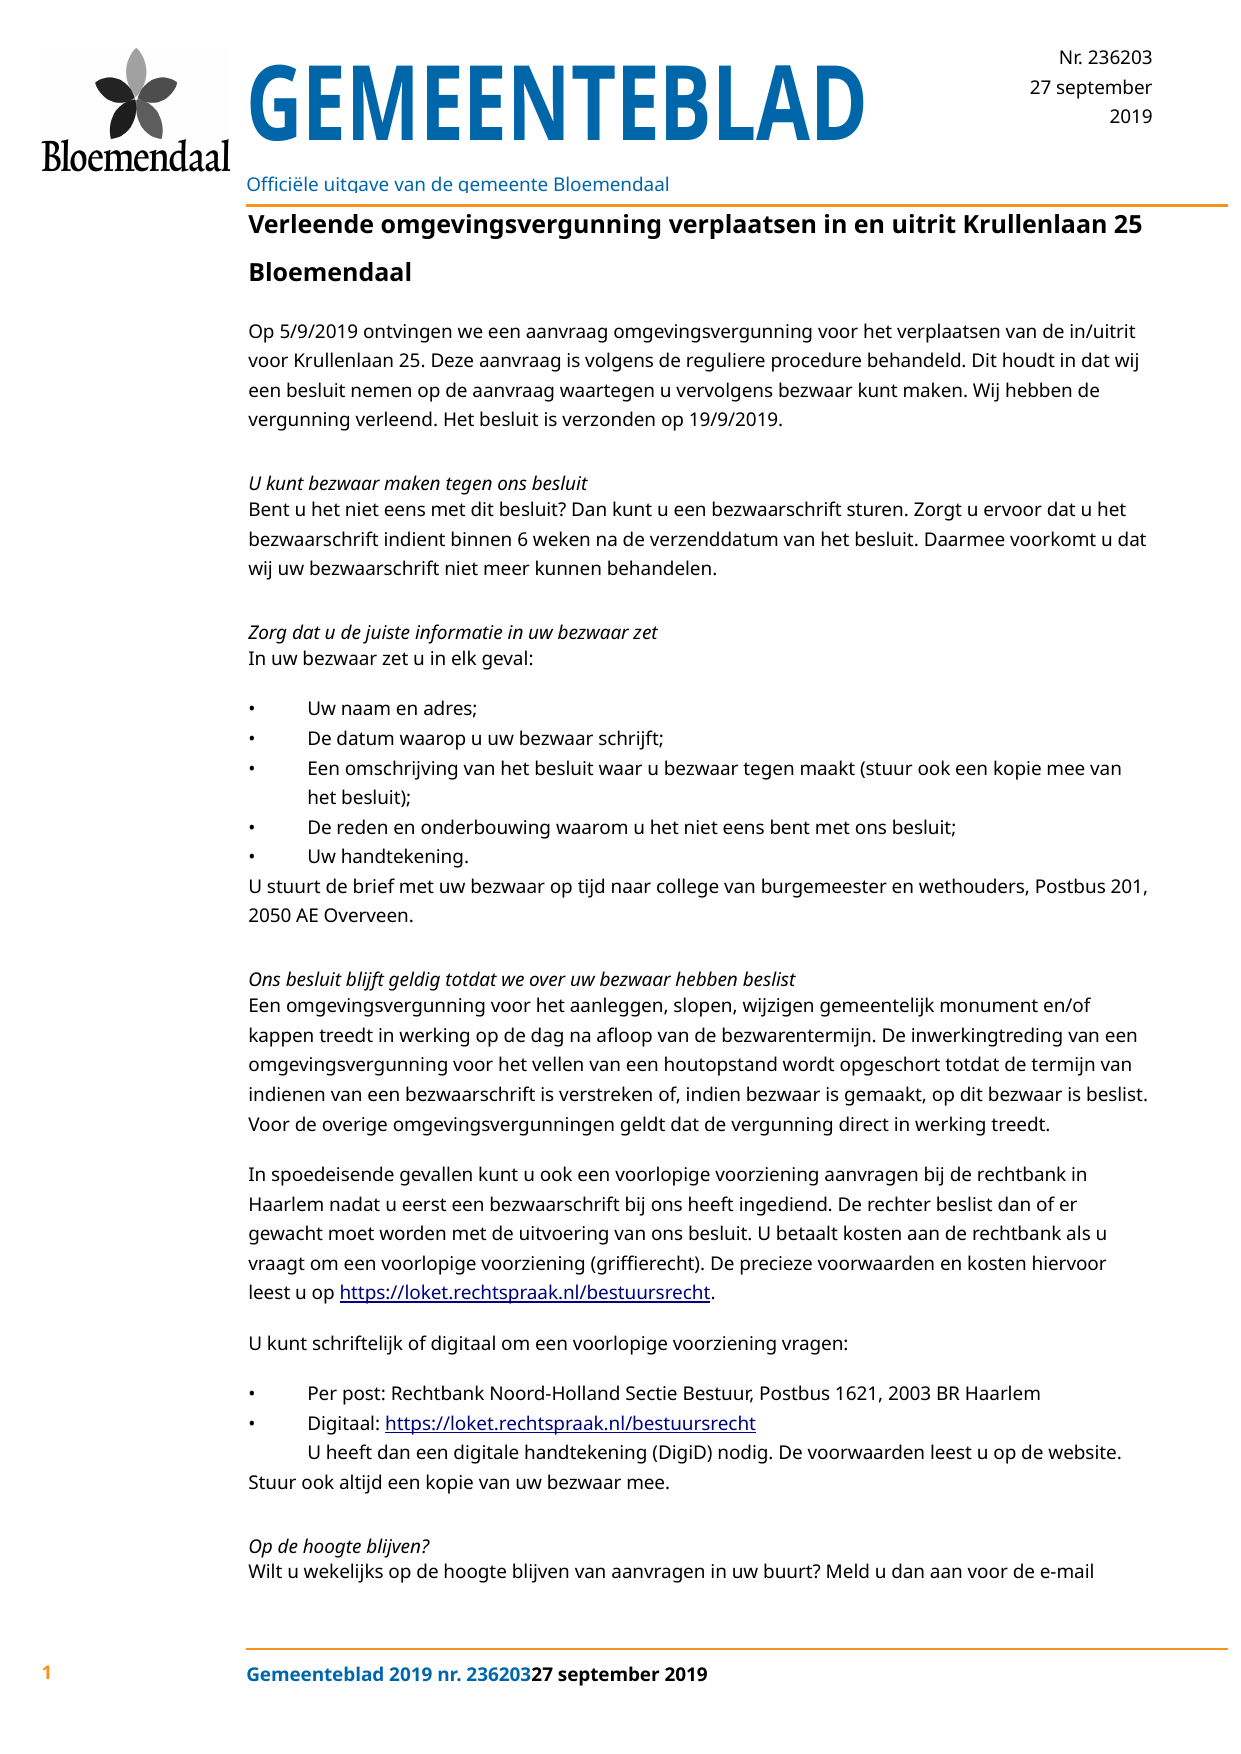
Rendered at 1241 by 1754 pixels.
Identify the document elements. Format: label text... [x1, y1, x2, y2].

text Stuur ook altijd een kopie van uw bezwaar mee. [248, 1469, 1152, 1495]
list Een omschrijving van het besluit waar u bezwaar tegen maakt (stuur ook een kopie mee van het besluit); [248, 755, 1152, 810]
text Ons besluit blijft geldig totdat we over uw bezwaar hebben beslist [248, 967, 1152, 992]
text U kunt schriftelijk of digitaal om een voorlopige voorziening vragen: [248, 1330, 1152, 1356]
text Een omgevingsvergunning voor het aanleggen, slopen, wijzigen gemeentelijk monument en/of kappen treedt in werking op de dag na afloop van de bezwarentermijn. De inwerkingtreding van een omgevingsvergunning voor het vellen van een houtopstand wordt opgeschort totdat de termijn van indienen van een bezwaarschrift is verstreken of, indien bezwaar is gemaakt, op dit bezwaar is beslist. Voor de overige omgevingsvergunningen geldt dat de vergunning direct in werking treedt. [248, 992, 1152, 1136]
text Op de hoogte blijven? [248, 1533, 1152, 1559]
list U heeft dan een digitale handtekening (DigiD) nodig. De voorwaarden leest u op de website. [248, 1439, 1152, 1465]
list Uw naam en adres; [248, 696, 1152, 721]
text Verleende omgevingsvergunning verplaatsen in en uitrit Krullenlaan 25 Bloemendaal [248, 207, 1152, 288]
text Op 5/9/2019 ontvingen we een aanvraag omgevingsvergunning voor het verplaatsen van de in/uitrit voor Krullenlaan 25. Deze aanvraag is volgens de reguliere procedure behandeld. Dit houdt in dat wij een besluit nemen op de aanvraag waartegen u vervolgens bezwaar kunt maken. Wij hebben de vergunning verleend. Het besluit is verzonden op 19/9/2019. [248, 318, 1152, 432]
text In spoedeisende gevallen kunt u ook een voorlopige voorziening aanvragen bij de rechtbank in Haarlem nadat u eerst een bezwaarschrift bij ons heeft ingediend. De rechter beslist dan of er gewacht moet worden met de uitvoering van ons besluit. U betaalt kosten aan de rechtbank als u vraagt om een voorlopige voorziening (griffierecht). De precieze voorwaarden en kosten hiervoor leest u op https://loket.rechtspraak.nl/bestuursrecht. [248, 1161, 1152, 1305]
text U kunt bezwaar maken tegen ons besluit [248, 471, 1152, 496]
text Zorg dat u de juiste informatie in uw bezwaar zet [248, 619, 1152, 645]
picture [41, 47, 231, 172]
list De reden en onderbouwing waarom u het niet eens bent met ons besluit; [248, 814, 1152, 840]
text Wilt u wekelijks op de hoogte blijven van aanvragen in uw buurt? Meld u dan aan voor de e-mail [248, 1559, 1152, 1584]
list Digitaal: https://loket.rechtspraak.nl/bestuursrecht [248, 1410, 1152, 1436]
text U stuurt de brief met uw bezwaar op tijd naar college van burgemeester en wethouders, Postbus 201, 2050 AE Overveen. [248, 873, 1152, 928]
text Bent u het niet eens met dit besluit? Dan kunt u een bezwaarschrift sturen. Zorgt u ervoor dat u het bezwaarschrift indient binnen 6 weken na de verzenddatum van het besluit. Daarmee voorkomt u dat wij uw bezwaarschrift niet meer kunnen behandelen. [248, 496, 1152, 581]
list Uw handtekening. [248, 843, 1152, 869]
text In uw bezwaar zet u in elk geval: [248, 645, 1152, 671]
list Per post: Rechtbank Noord-Holland Sectie Bestuur, Postbus 1621, 2003 BR Haarlem [248, 1380, 1152, 1406]
list De datum waarop u uw bezwaar schrijft; [248, 725, 1152, 751]
